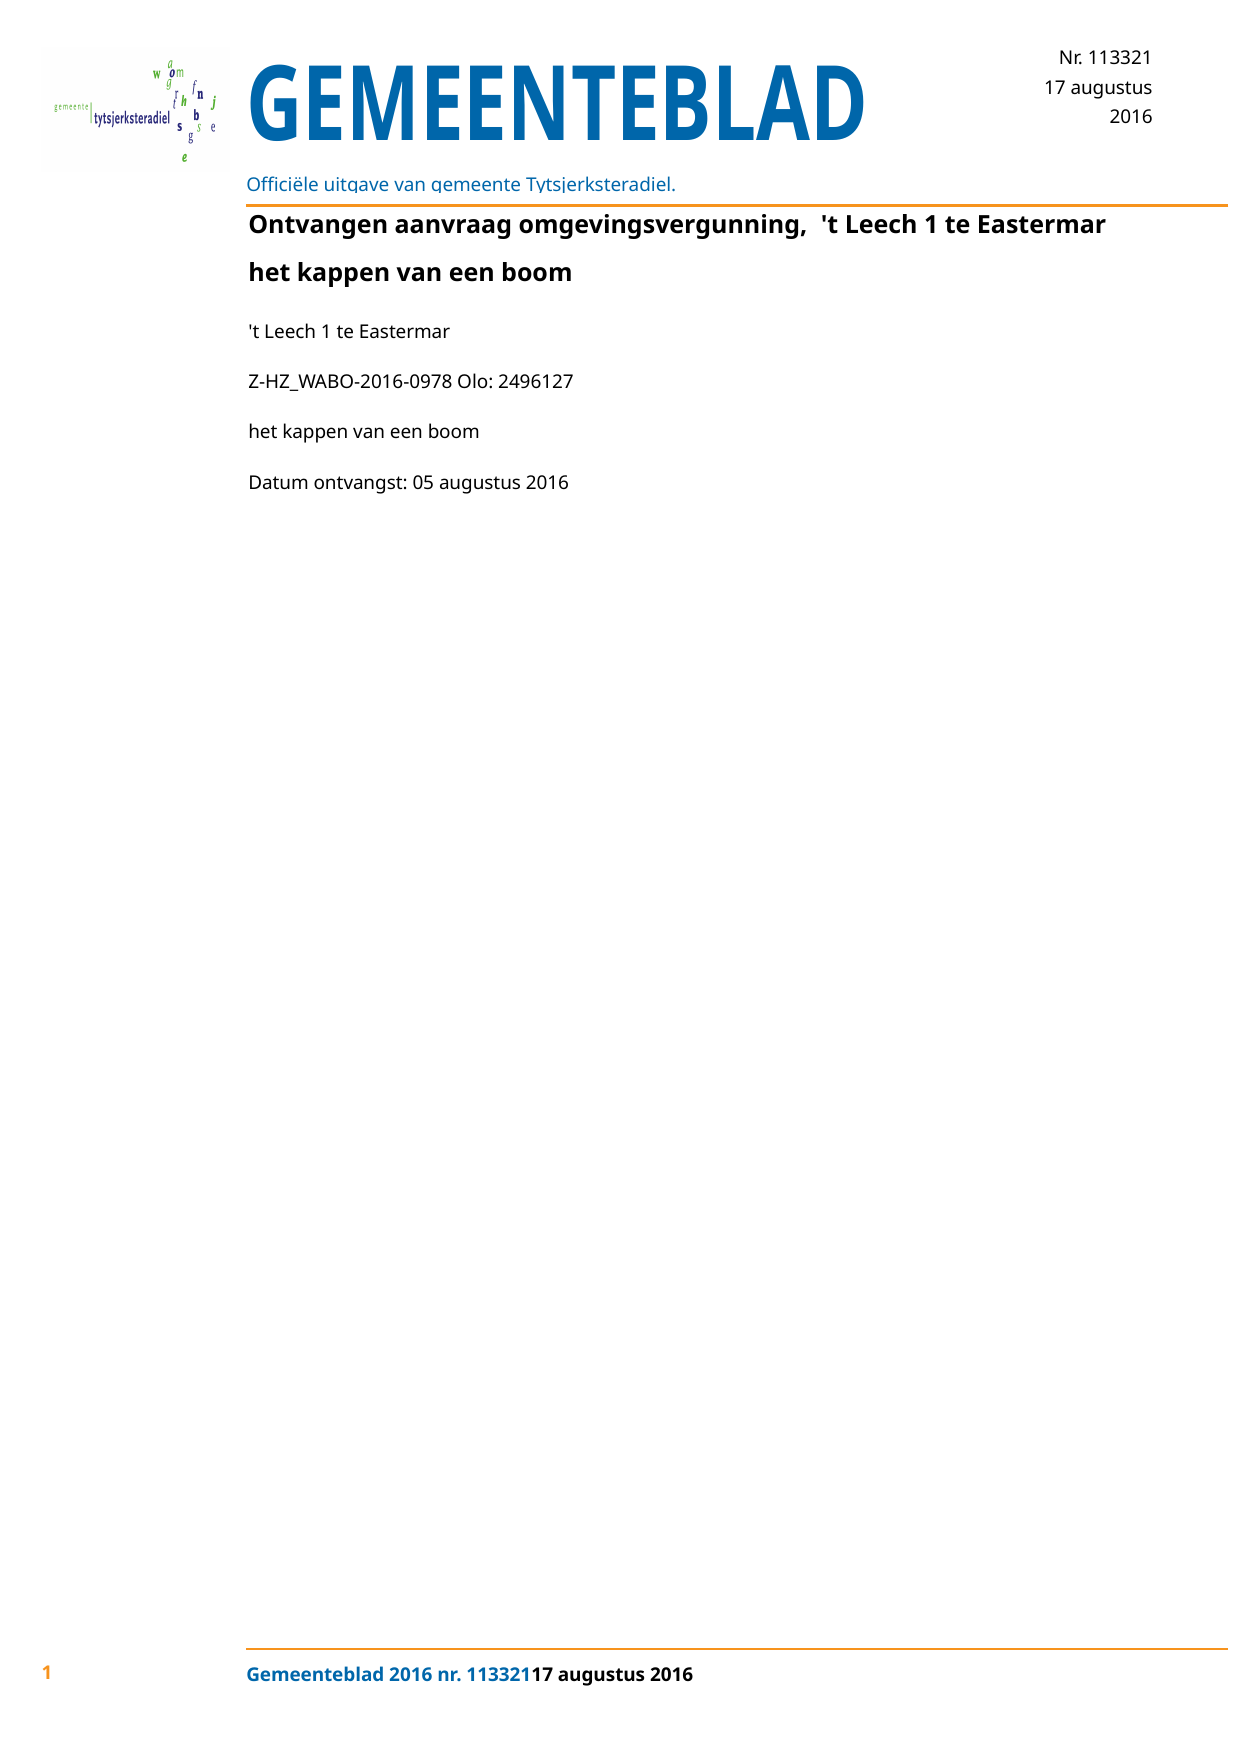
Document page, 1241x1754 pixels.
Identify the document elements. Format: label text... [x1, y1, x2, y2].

text Datum ontvangst: 05 augustus 2016 [248, 469, 1152, 495]
picture [41, 47, 231, 172]
text 't Leech 1 te Eastermar [248, 318, 1152, 344]
text Z-HZ_WABO-2016-0978 Olo: 2496127 [248, 368, 1152, 394]
text het kappen van een boom [248, 419, 1152, 444]
text Ontvangen aanvraag omgevingsvergunning, 't Leech 1 te Eastermar het kappen van een boom [248, 207, 1152, 288]
